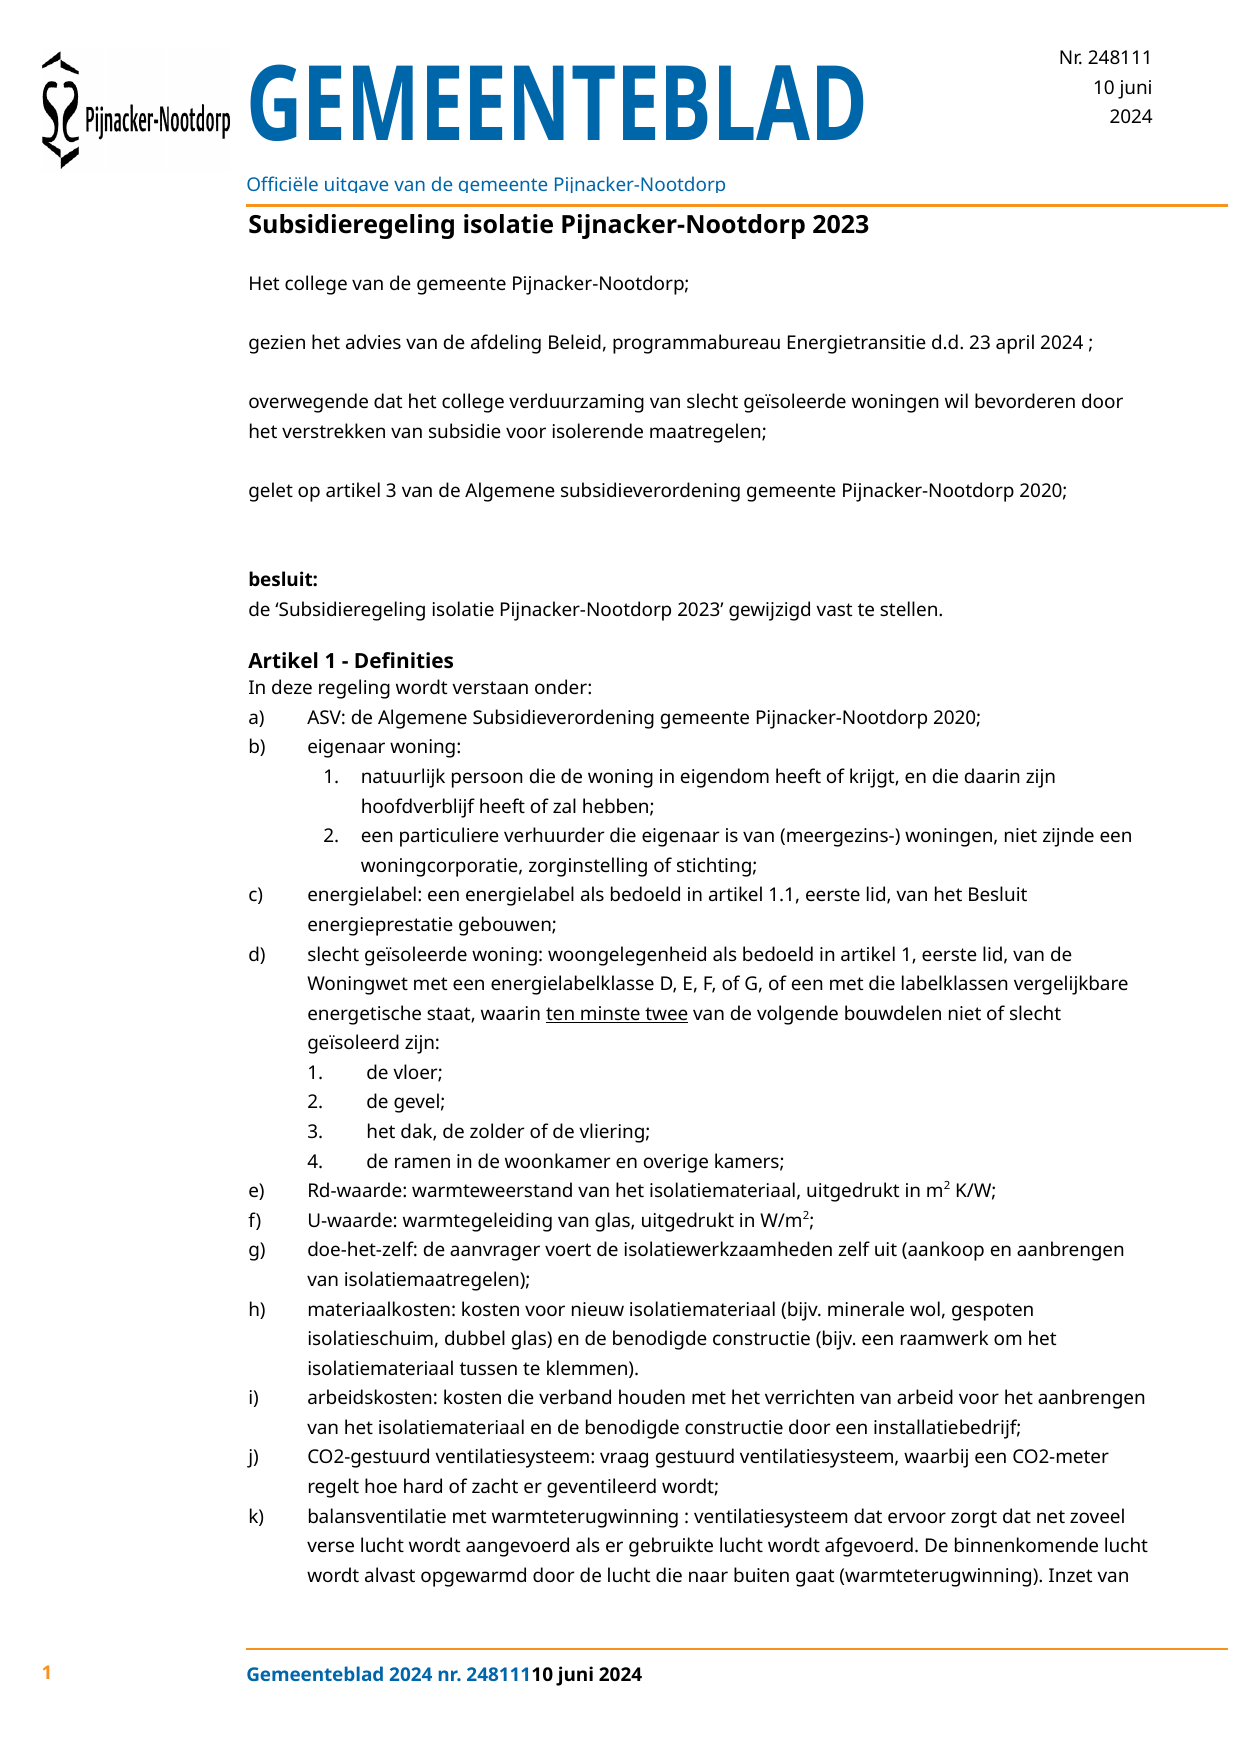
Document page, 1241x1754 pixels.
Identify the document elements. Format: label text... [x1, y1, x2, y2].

list U-waarde: warmtegeleiding van glas, uitgedrukt in W/m2; [248, 1207, 1152, 1233]
list eigenaar woning: [248, 734, 1152, 759]
list materiaalkosten: kosten voor nieuw isolatiemateriaal (bijv. minerale wol, gespoten isolatieschuim, dubbel glas) en de benodigde constructie (bijv. een raamwerk om het isolatiemateriaal tussen te klemmen). [248, 1296, 1152, 1381]
text Het college van de gemeente Pijnacker-Nootdorp; [248, 270, 1152, 296]
list natuurlijk persoon die de woning in eigendom heeft of krijgt, en die daarin zijn hoofdverblijf heeft of zal hebben; [323, 763, 1152, 819]
text gelet op artikel 3 van de Algemene subsidieverordening gemeente Pijnacker-Nootdorp 2020; [248, 477, 1152, 503]
list Rd-waarde: warmteweerstand van het isolatiemateriaal, uitgedrukt in m2 K/W; [248, 1177, 1152, 1203]
list ASV: de Algemene Subsidieverordening gemeente Pijnacker-Nootdorp 2020; [248, 704, 1152, 730]
text gezien het advies van de afdeling Beleid, programmabureau Energietransitie d.d. 23 april 2024 ; [248, 329, 1152, 355]
list balansventilatie met warmteterugwinning : ventilatiesysteem dat ervoor zorgt dat net zoveel verse lucht wordt aangevoerd als er gebruikte lucht wordt afgevoerd. De binnenkomende lucht wordt alvast opgewarmd door de lucht die naar buiten gaat (warmteterugwinning). Inzet van [248, 1503, 1152, 1588]
text In deze regeling wordt verstaan onder: [248, 674, 1152, 700]
list de gevel; [307, 1089, 1152, 1114]
text Subsidieregeling isolatie Pijnacker-Nootdorp 2023 [248, 207, 1152, 241]
text de ‘Subsidieregeling isolatie Pijnacker-Nootdorp 2023’ gewijzigd vast te stellen. [248, 596, 1152, 621]
list CO2-gestuurd ventilatiesysteem: vraag gestuurd ventilatiesysteem, waarbij een CO2-meter regelt hoe hard of zacht er geventileerd wordt; [248, 1444, 1152, 1499]
list een particuliere verhuurder die eigenaar is van (meergezins-) woningen, niet zijnde een woningcorporatie, zorginstelling of stichting; [323, 822, 1152, 878]
text Artikel 1 - Definities [248, 646, 1152, 674]
list energielabel: een energielabel als bedoeld in artikel 1.1, eerste lid, van het Besluit energieprestatie gebouwen; [248, 882, 1152, 937]
list de vloer; [307, 1059, 1152, 1085]
picture [41, 47, 231, 172]
list arbeidskosten: kosten die verband houden met het verrichten van arbeid voor het aanbrengen van het isolatiemateriaal en de benodigde constructie door een installatiebedrijf; [248, 1384, 1152, 1440]
list slecht geïsoleerde woning: woongelegenheid als bedoeld in artikel 1, eerste lid, van de Woningwet met een energielabelklasse D, E, F, of G, of een met die labelklassen vergelijkbare energetische staat, waarin ten minste twee van de volgende bouwdelen niet of slecht geïsoleerd zijn: [248, 941, 1152, 1055]
text overwegende dat het college verduurzaming van slecht geïsoleerde woningen wil bevorderen door het verstrekken van subsidie voor isolerende maatregelen; [248, 389, 1152, 444]
list het dak, de zolder of de vliering; [307, 1118, 1152, 1144]
list doe-het-zelf: de aanvrager voert de isolatiewerkzaamheden zelf uit (aankoop en aanbrengen van isolatiemaatregelen); [248, 1237, 1152, 1292]
text besluit: [248, 566, 1152, 592]
list de ramen in de woonkamer en overige kamers; [307, 1148, 1152, 1174]
